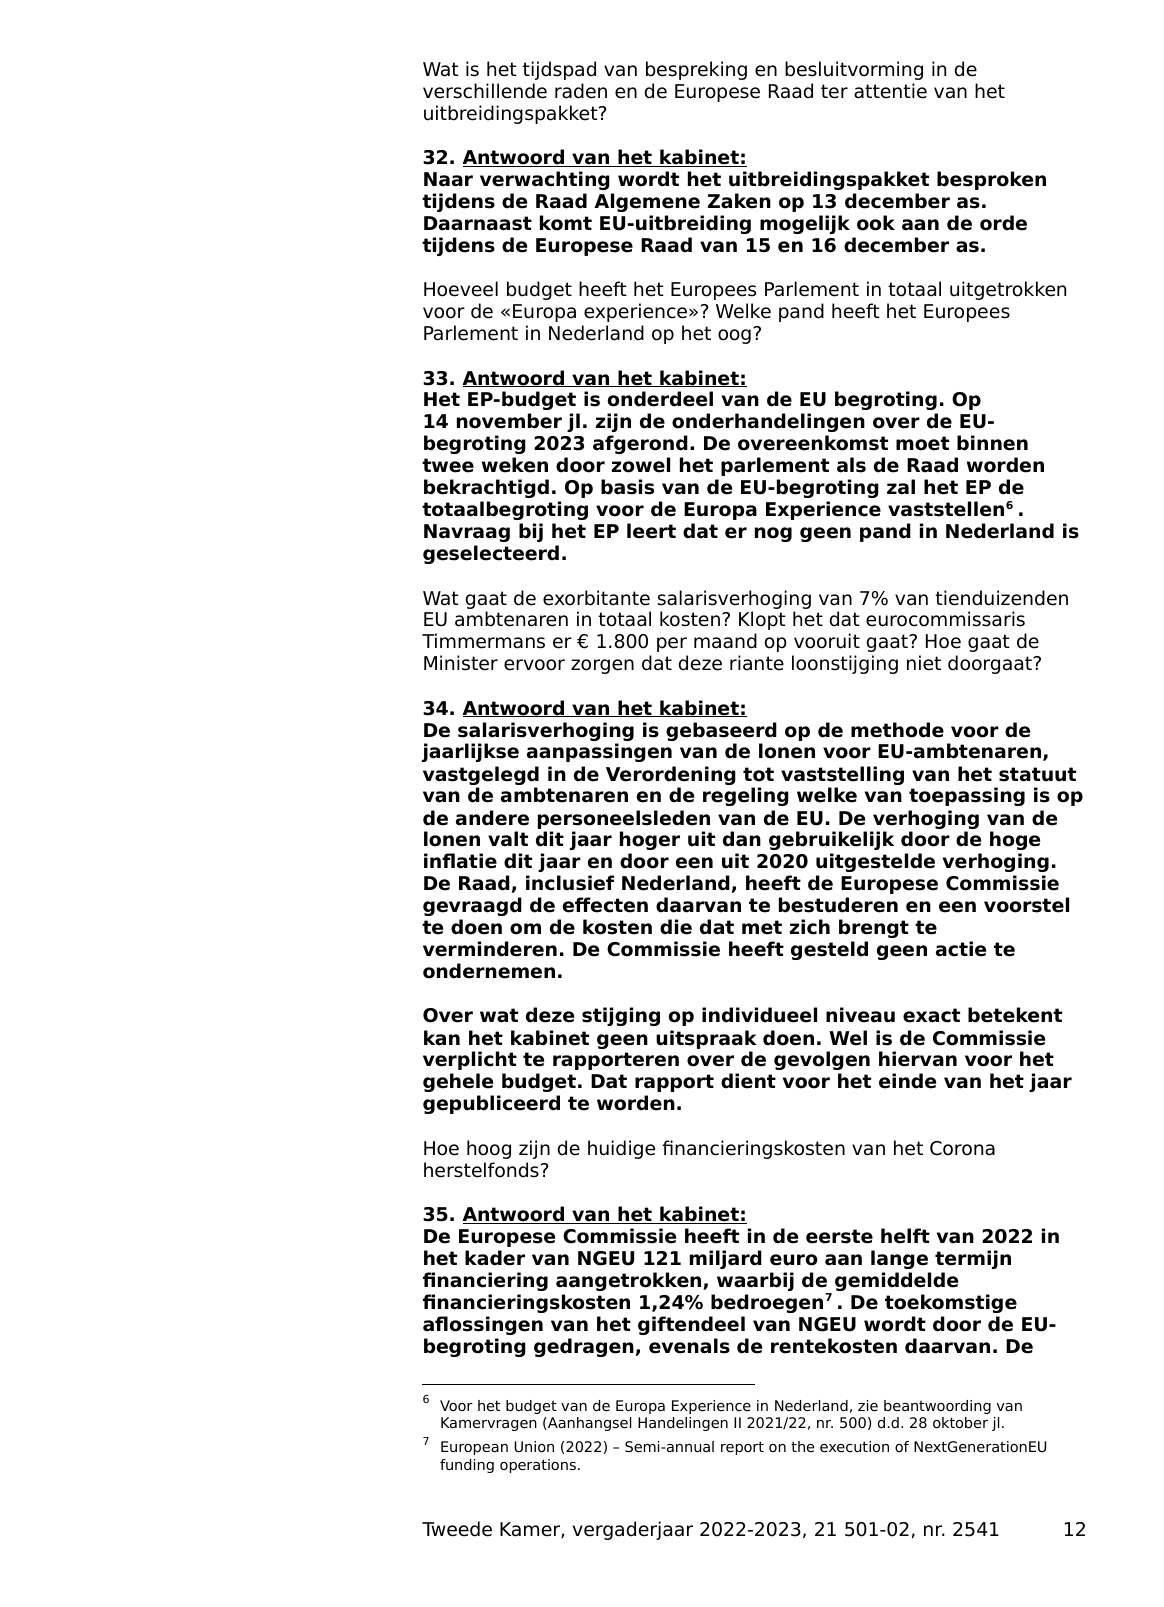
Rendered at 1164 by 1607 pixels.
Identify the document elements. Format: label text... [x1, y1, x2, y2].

text Voor het budget van de Europa Experience in Nederland, zie beantwoording van Kamervragen (Aanhangsel Handelingen II 2021/22, nr. 500) d.d. 28 oktober jl. [422, 1393, 1087, 1432]
text Hoeveel budget heeft het Europees Parlement in totaal uitgetrokken voor de «Europa experience»? Welke pand heeft het Europees Parlement in Nederland op het oog? [422, 279, 1087, 345]
text 33. Antwoord van het kabinet: [422, 367, 1087, 389]
text 32. Antwoord van het kabinet: [422, 147, 1087, 169]
text De Europese Commissie heeft in de eerste helft van 2022 in het kader van NGEU 121 miljard euro aan lange termijn financiering aangetrokken, waarbij de gemiddelde financieringskosten 1,24% bedroegen. De toekomstige aflossingen van het giftendeel van NGEU wordt door de EU-begroting gedragen, evenals de rentekosten daarvan. De [422, 1226, 1087, 1357]
text De salarisverhoging is gebaseerd op de methode voor de jaarlijkse aanpassingen van de lonen voor EU-ambtenaren, vastgelegd in de Verordening tot vaststelling van het statuut van de ambtenaren en de regeling welke van toepassing is op de andere personeelsleden van de EU. De verhoging van de lonen valt dit jaar hoger uit dan gebruikelijk door de hoge inflatie dit jaar en door een uit 2020 uitgestelde verhoging. De Raad, inclusief Nederland, heeft de Europese Commissie gevraagd de effecten daarvan te bestuderen en een voorstel te doen om de kosten die dat met zich brengt te verminderen. De Commissie heeft gesteld geen actie te ondernemen. [422, 719, 1087, 983]
text Wat is het tijdspad van bespreking en besluitvorming in de verschillende raden en de Europese Raad ter attentie van het uitbreidingspakket? [422, 59, 1087, 125]
text Over wat deze stijging op individueel niveau exact betekent kan het kabinet geen uitspraak doen. Wel is de Commissie verplicht te rapporteren over de gevolgen hiervan voor het gehele budget. Dat rapport dient voor het einde van het jaar gepubliceerd te worden. [422, 1005, 1087, 1115]
text Hoe hoog zijn de huidige financieringskosten van het Corona herstelfonds? [422, 1137, 1087, 1181]
text 34. Antwoord van het kabinet: [422, 697, 1087, 719]
text Naar verwachting wordt het uitbreidingspakket besproken tijdens de Raad Algemene Zaken op 13 december as. Daarnaast komt EU-uitbreiding mogelijk ook aan de orde tijdens de Europese Raad van 15 en 16 december as. [422, 169, 1087, 257]
text European Union (2022) – Semi-annual report on the execution of NextGenerationEU funding operations. [422, 1435, 1087, 1474]
text Het EP-budget is onderdeel van de EU begroting. Op 14 november jl. zijn de onderhandelingen over de EU-begroting 2023 afgerond. De overeenkomst moet binnen twee weken door zowel het parlement als de Raad worden bekrachtigd. Op basis van de EU-begroting zal het EP de totaalbegroting voor de Europa Experience vaststellen. Navraag bij het EP leert dat er nog geen pand in Nederland is geselecteerd. [422, 389, 1087, 565]
text Wat gaat de exorbitante salarisverhoging van 7% van tienduizenden EU ambtenaren in totaal kosten? Klopt het dat eurocommissaris Timmermans er € 1.800 per maand op vooruit gaat? Hoe gaat de Minister ervoor zorgen dat deze riante loonstijging niet doorgaat? [422, 587, 1087, 675]
text 35. Antwoord van het kabinet: [422, 1204, 1087, 1226]
